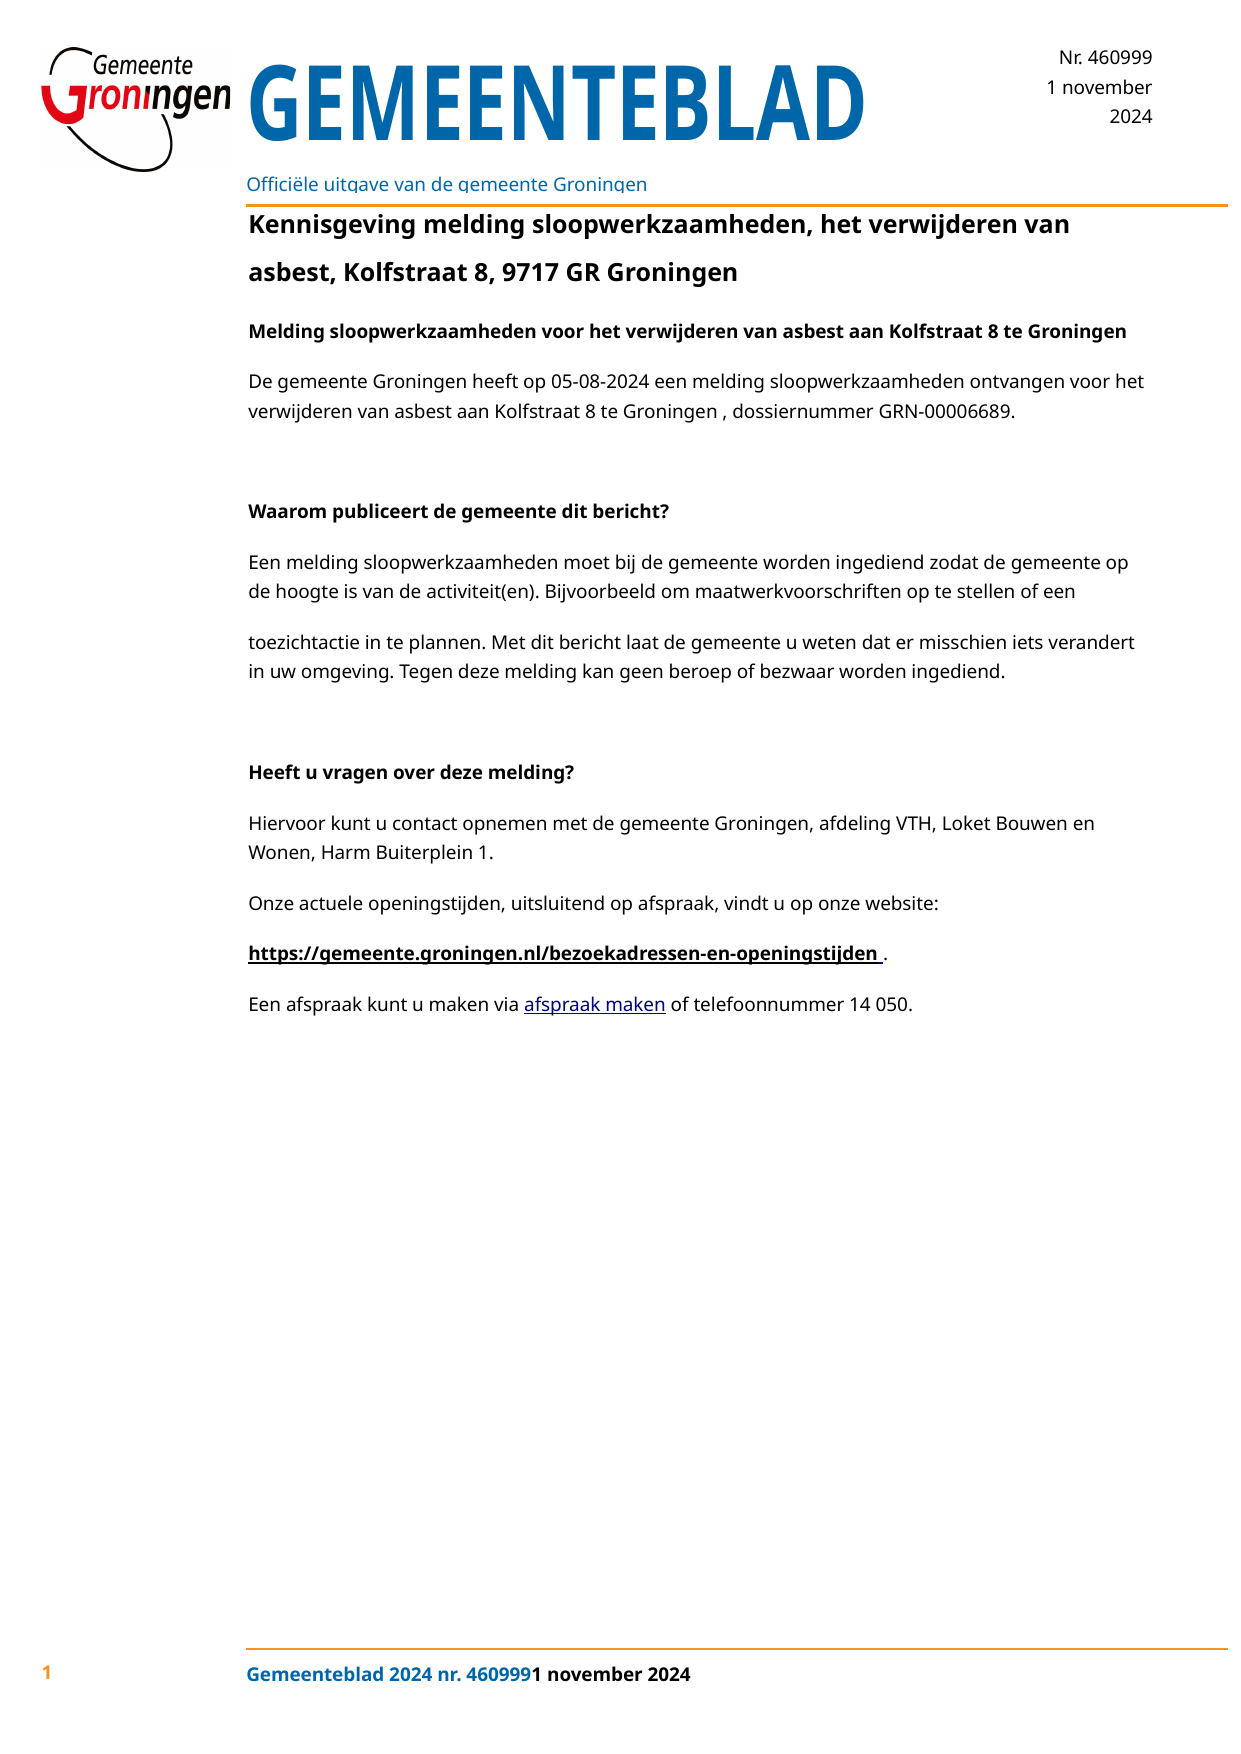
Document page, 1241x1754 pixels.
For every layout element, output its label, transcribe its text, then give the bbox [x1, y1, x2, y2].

text Melding sloopwerkzaamheden voor het verwijderen van asbest aan Kolfstraat 8 te Groningen [248, 318, 1152, 344]
text De gemeente Groningen heeft op 05-08-2024 een melding sloopwerkzaamheden ontvangen voor het verwijderen van asbest aan Kolfstraat 8 te Groningen , dossiernummer GRN-00006689. [248, 368, 1152, 424]
text Een afspraak kunt u maken via afspraak maken of telefoonnummer 14 050. [248, 991, 1152, 1017]
text https://gemeente.groningen.nl/bezoekadressen-en-openingstijden . [248, 940, 1152, 966]
text Heeft u vragen over deze melding? [248, 759, 1152, 785]
text Onze actuele openingstijden, uitsluitend op afspraak, vindt u op onze website: [248, 890, 1152, 916]
text Hiervoor kunt u contact opnemen met de gemeente Groningen, afdeling VTH, Loket Bouwen en Wonen, Harm Buiterplein 1. [248, 810, 1152, 865]
text Waarom publiceert de gemeente dit bericht? [248, 499, 1152, 524]
text Kennisgeving melding sloopwerkzaamheden, het verwijderen van asbest, Kolfstraat 8, 9717 GR Groningen [248, 207, 1152, 288]
text toezichtactie in te plannen. Met dit bericht laat de gemeente u weten dat er misschien iets verandert in uw omgeving. Tegen deze melding kan geen beroep of bezwaar worden ingediend. [248, 629, 1152, 684]
picture [41, 47, 231, 172]
text Een melding sloopwerkzaamheden moet bij de gemeente worden ingediend zodat de gemeente op de hoogte is van de activiteit(en). Bijvoorbeeld om maatwerkvoorschriften op te stellen of een [248, 549, 1152, 604]
